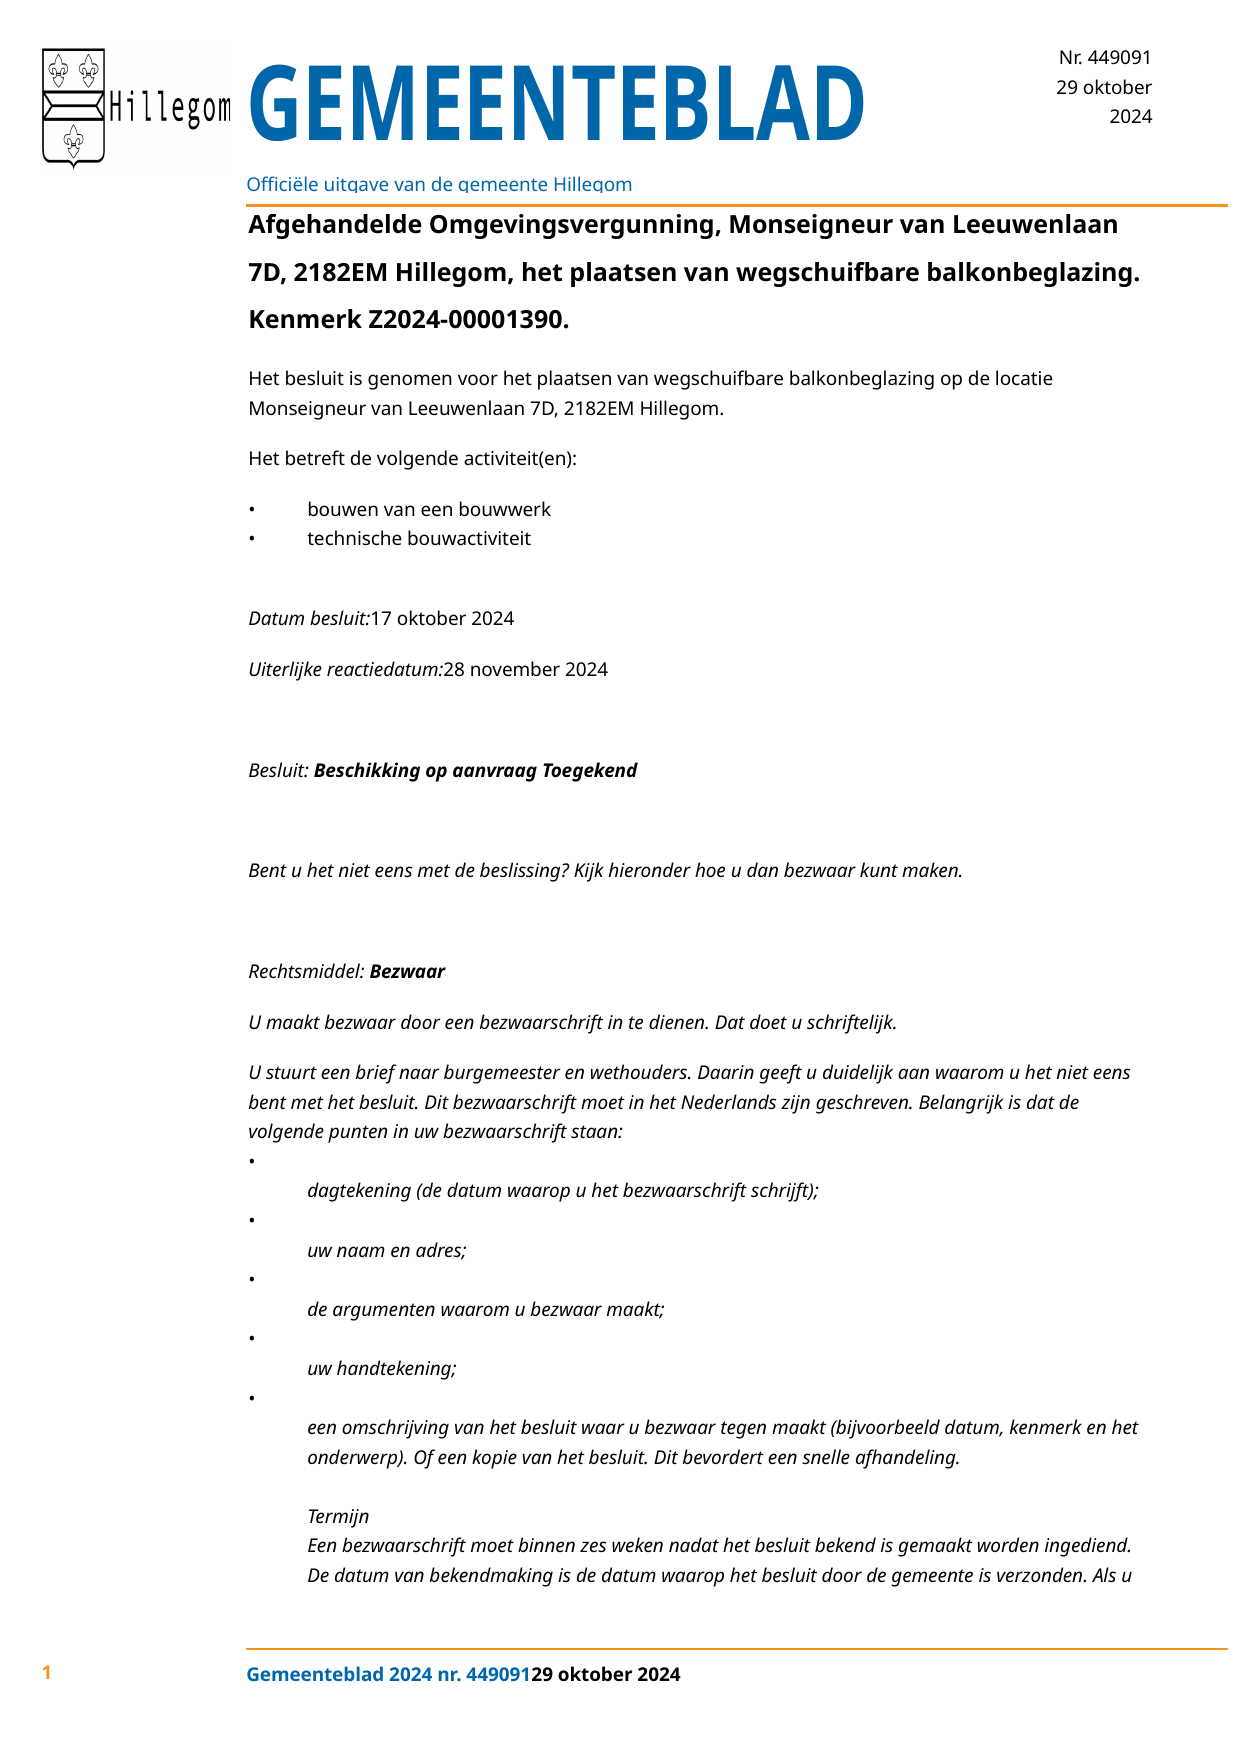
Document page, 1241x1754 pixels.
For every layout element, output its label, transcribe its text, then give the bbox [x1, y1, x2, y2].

text Rechtsmiddel: Bezwaar [248, 958, 1152, 984]
list technische bouwactiviteit [248, 526, 1152, 551]
text U maakt bezwaar door een bezwaarschrift in te dienen. Dat doet u schriftelijk. [248, 1009, 1152, 1034]
list Een bezwaarschrift moet binnen zes weken nadat het besluit bekend is gemaakt worden ingediend. De datum van bekendmaking is de datum waarop het besluit door de gemeente is verzonden. Als u [248, 1533, 1152, 1588]
text Bent u het niet eens met de beslissing? Kijk hieronder hoe u dan bezwaar kunt maken. [248, 858, 1152, 883]
text Het betreft de volgende activiteit(en): [248, 446, 1152, 471]
list bouwen van een bouwwerk [248, 496, 1152, 522]
list uw handtekening; [248, 1355, 1152, 1381]
picture [41, 47, 231, 172]
text Besluit: Beschikking op aanvraag Toegekend [248, 757, 1152, 782]
list Termijn [248, 1503, 1152, 1529]
text Uiterlijke reactiedatum:28 november 2024 [248, 656, 1152, 682]
list een omschrijving van het besluit waar u bezwaar tegen maakt (bijvoorbeeld datum, kenmerk en het onderwerp). Of een kopie van het besluit. Dit bevordert een snelle afhandeling. [248, 1414, 1152, 1469]
list uw naam en adres; [248, 1237, 1152, 1262]
list dagtekening (de datum waarop u het bezwaarschrift schrijft); [248, 1178, 1152, 1203]
text Het besluit is genomen voor het plaatsen van wegschuifbare balkonbeglazing op de locatie Monseigneur van Leeuwenlaan 7D, 2182EM Hillegom. [248, 366, 1152, 421]
text Afgehandelde Omgevingsvergunning, Monseigneur van Leeuwenlaan 7D, 2182EM Hillegom, het plaatsen van wegschuifbare balkonbeglazing. Kenmerk Z2024-00001390. [248, 207, 1152, 336]
list de argumenten waarom u bezwaar maakt; [248, 1296, 1152, 1322]
text Datum besluit:17 oktober 2024 [248, 606, 1152, 631]
text U stuurt een brief naar burgemeester en wethouders. Daarin geeft u duidelijk aan waarom u het niet eens bent met het besluit. Dit bezwaarschrift moet in het Nederlands zijn geschreven. Belangrijk is dat de volgende punten in uw bezwaarschrift staan: [248, 1059, 1152, 1144]
